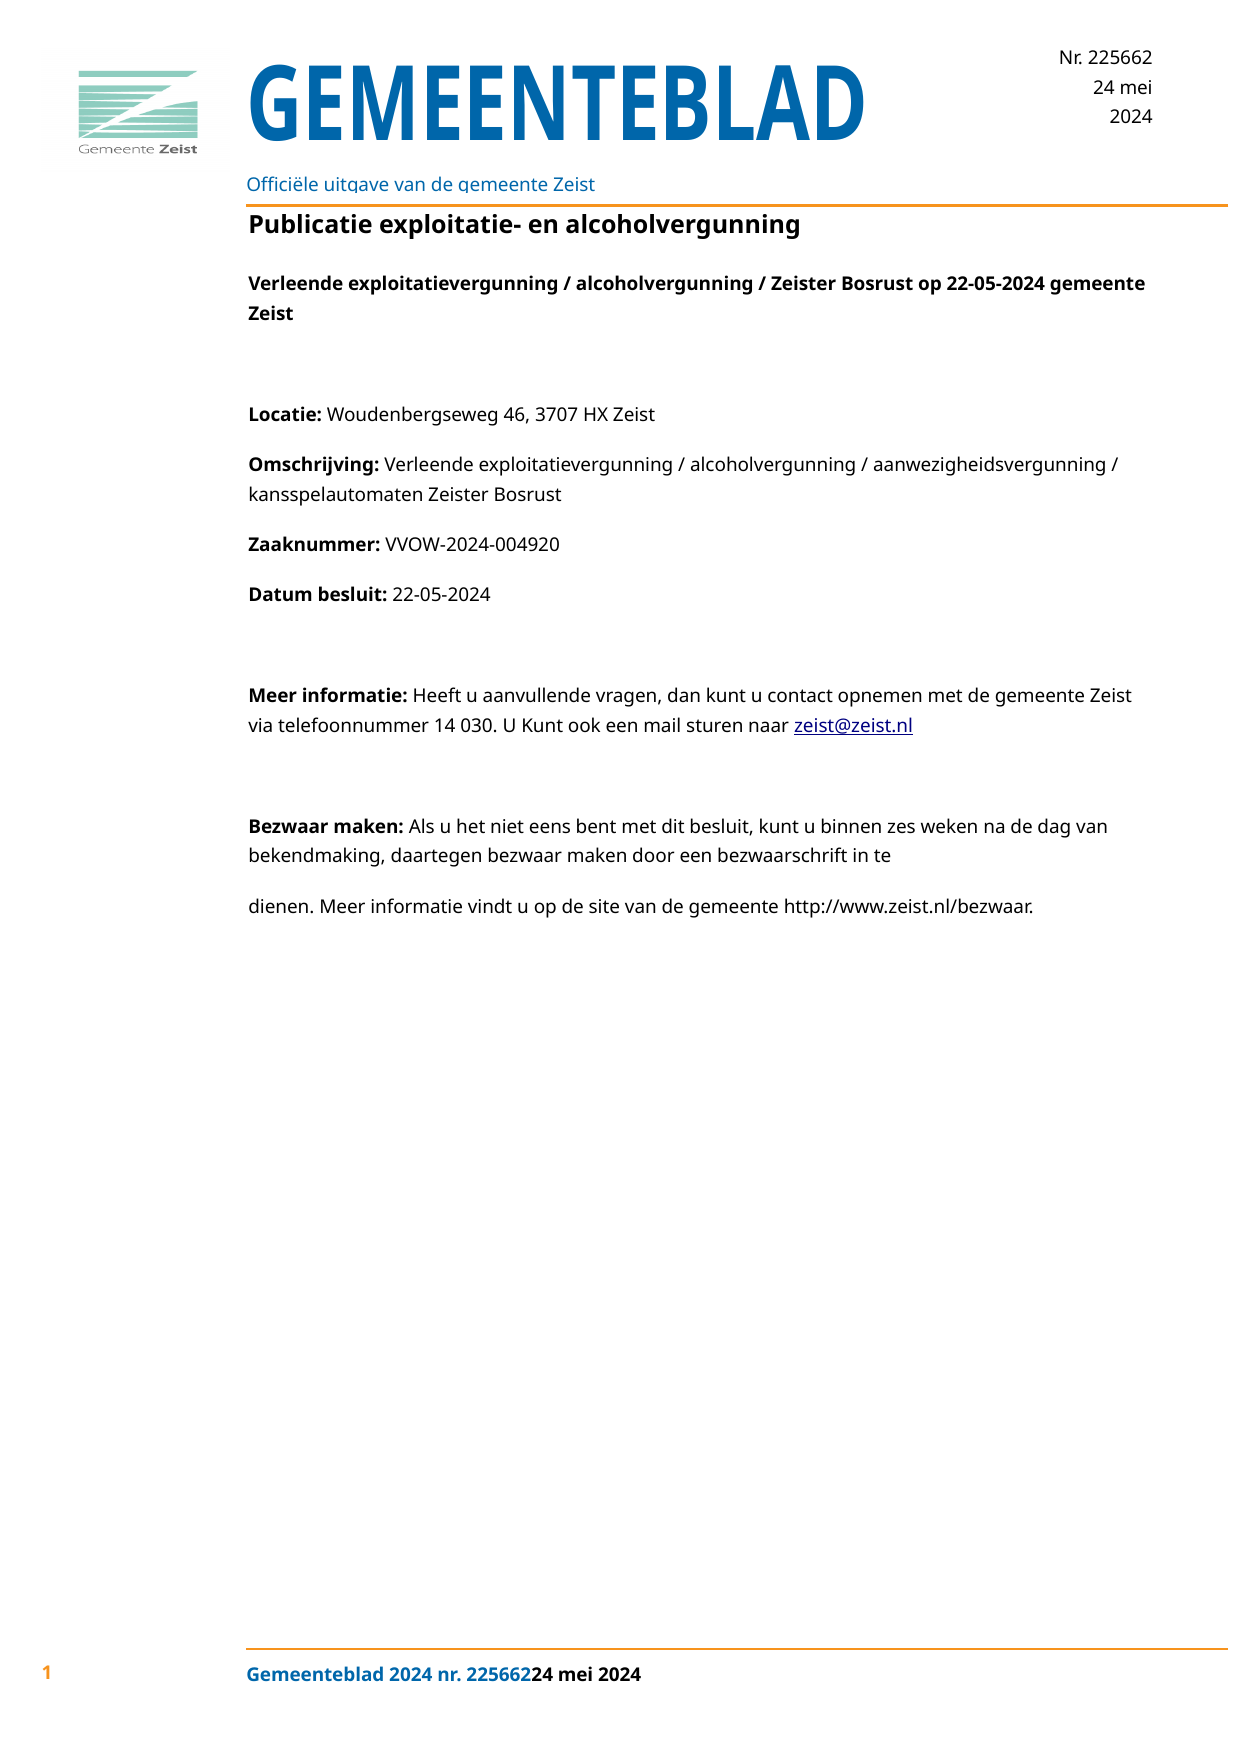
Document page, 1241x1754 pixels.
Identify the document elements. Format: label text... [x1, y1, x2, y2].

text Locatie: Woudenbergseweg 46, 3707 HX Zeist [248, 401, 1152, 426]
picture [41, 47, 231, 172]
text Zaaknummer: VVOW-2024-004920 [248, 531, 1152, 557]
text Bezwaar maken: Als u het niet eens bent met dit besluit, kunt u binnen zes weken na de dag van bekendmaking, daartegen bezwaar maken door een bezwaarschrift in te [248, 813, 1152, 868]
text Meer informatie: Heeft u aanvullende vragen, dan kunt u contact opnemen met de gemeente Zeist via telefoonnummer 14 030. U Kunt ook een mail sturen naar zeist@zeist.nl [248, 682, 1152, 738]
text Publicatie exploitatie- en alcoholvergunning [248, 207, 1152, 241]
text Verleende exploitatievergunning / alcoholvergunning / Zeister Bosrust op 22-05-2024 gemeente Zeist [248, 270, 1152, 326]
text Datum besluit: 22-05-2024 [248, 582, 1152, 607]
text Omschrijving: Verleende exploitatievergunning / alcoholvergunning / aanwezigheidsvergunning / kansspelautomaten Zeister Bosrust [248, 451, 1152, 506]
text dienen. Meer informatie vindt u op de site van de gemeente http://www.zeist.nl/bezwaar. [248, 893, 1152, 918]
